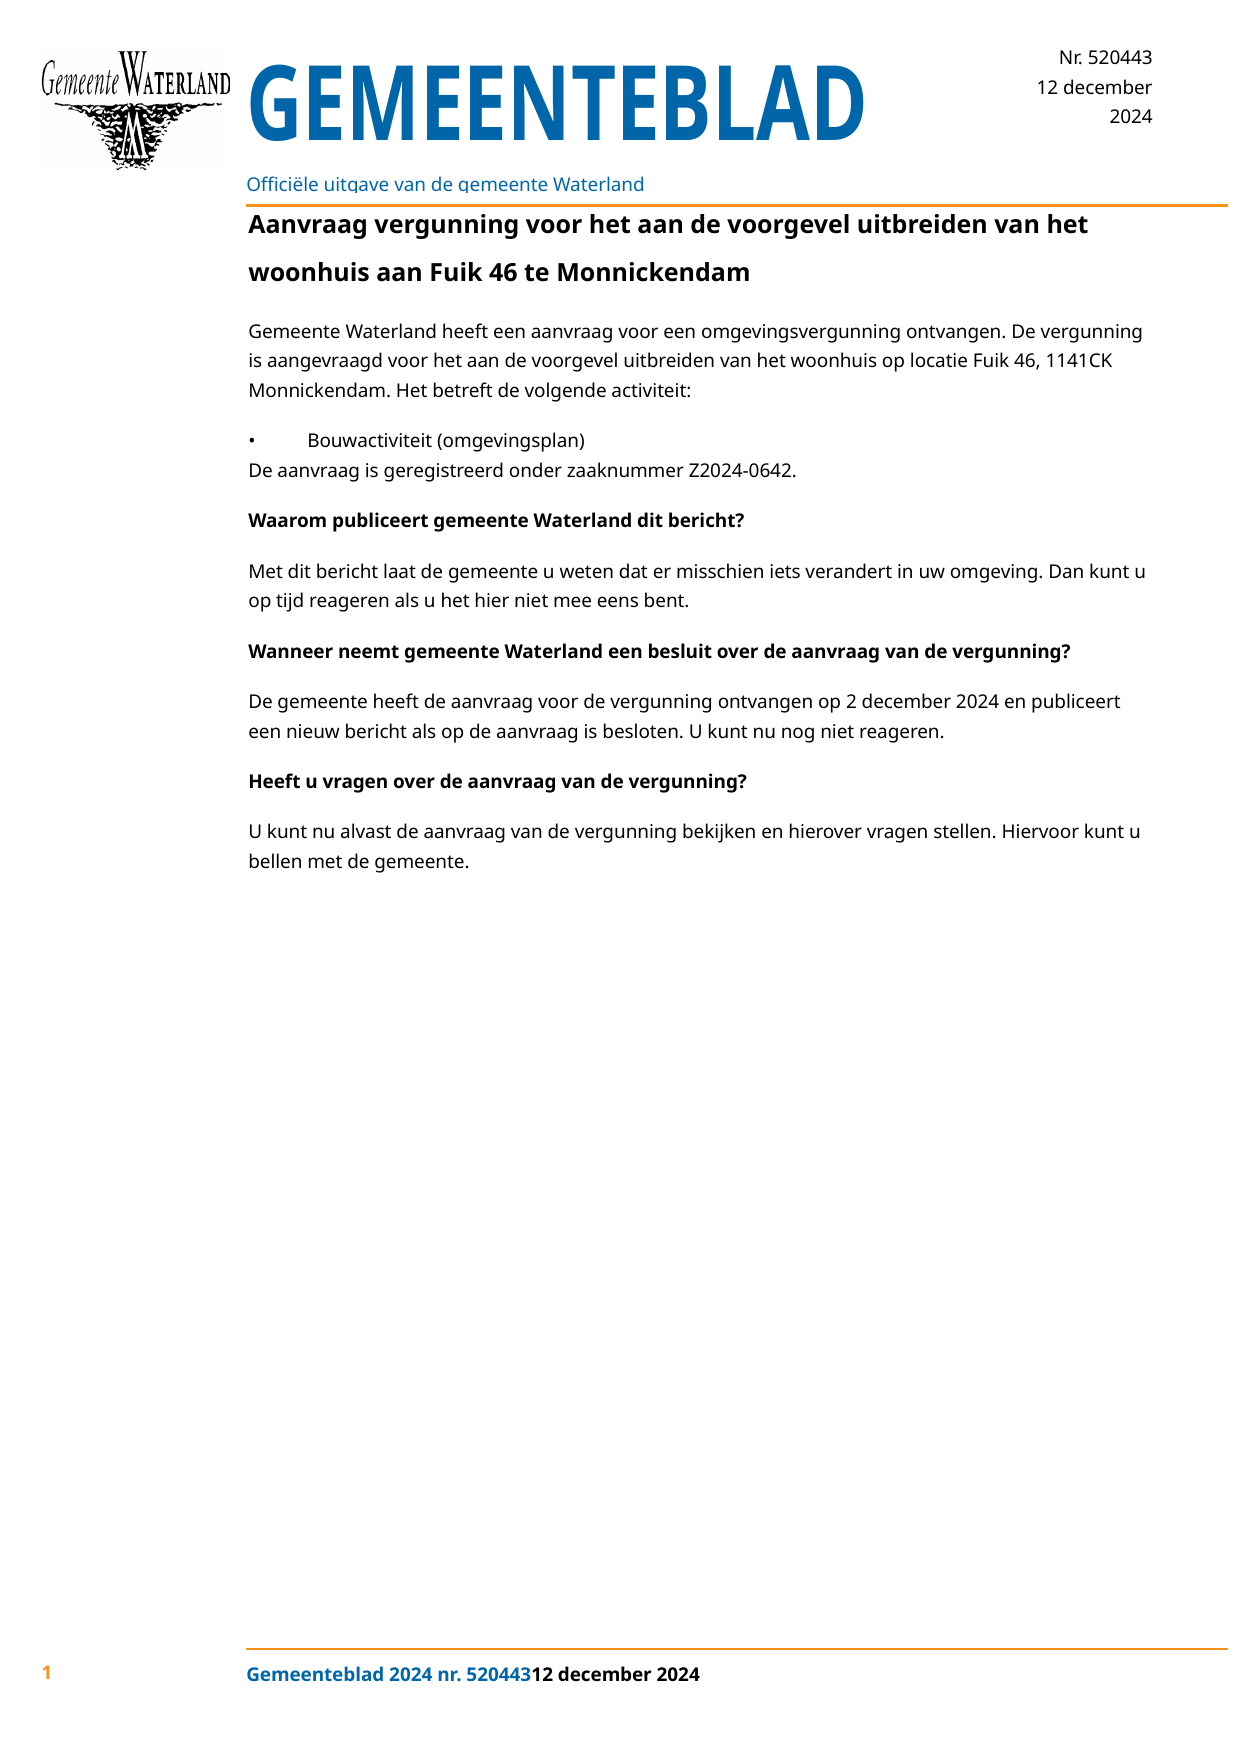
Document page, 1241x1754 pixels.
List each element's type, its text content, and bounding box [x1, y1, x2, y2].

list Bouwactiviteit (omgevingsplan) [248, 427, 1152, 453]
text Waarom publiceert gemeente Waterland dit bericht? [248, 507, 1152, 533]
picture [41, 47, 231, 172]
text De gemeente heeft de aanvraag voor de vergunning ontvangen op 2 december 2024 en publiceert een nieuw bericht als op de aanvraag is besloten. U kunt nu nog niet reageren. [248, 688, 1152, 744]
text Aanvraag vergunning voor het aan de voorgevel uitbreiden van het woonhuis aan Fuik 46 te Monnickendam [248, 207, 1152, 288]
text Heeft u vragen over de aanvraag van de vergunning? [248, 768, 1152, 794]
text Wanneer neemt gemeente Waterland een besluit over de aanvraag van de vergunning? [248, 638, 1152, 664]
text Gemeente Waterland heeft een aanvraag voor een omgevingsvergunning ontvangen. De vergunning is aangevraagd voor het aan de voorgevel uitbreiden van het woonhuis op locatie Fuik 46, 1141CK Monnickendam. Het betreft de volgende activiteit: [248, 318, 1152, 403]
text Met dit bericht laat de gemeente u weten dat er misschien iets verandert in uw omgeving. Dan kunt u op tijd reageren als u het hier niet mee eens bent. [248, 558, 1152, 613]
text U kunt nu alvast de aanvraag van de vergunning bekijken en hierover vragen stellen. Hiervoor kunt u bellen met de gemeente. [248, 819, 1152, 874]
text De aanvraag is geregistreerd onder zaaknummer Z2024-0642. [248, 457, 1152, 483]
